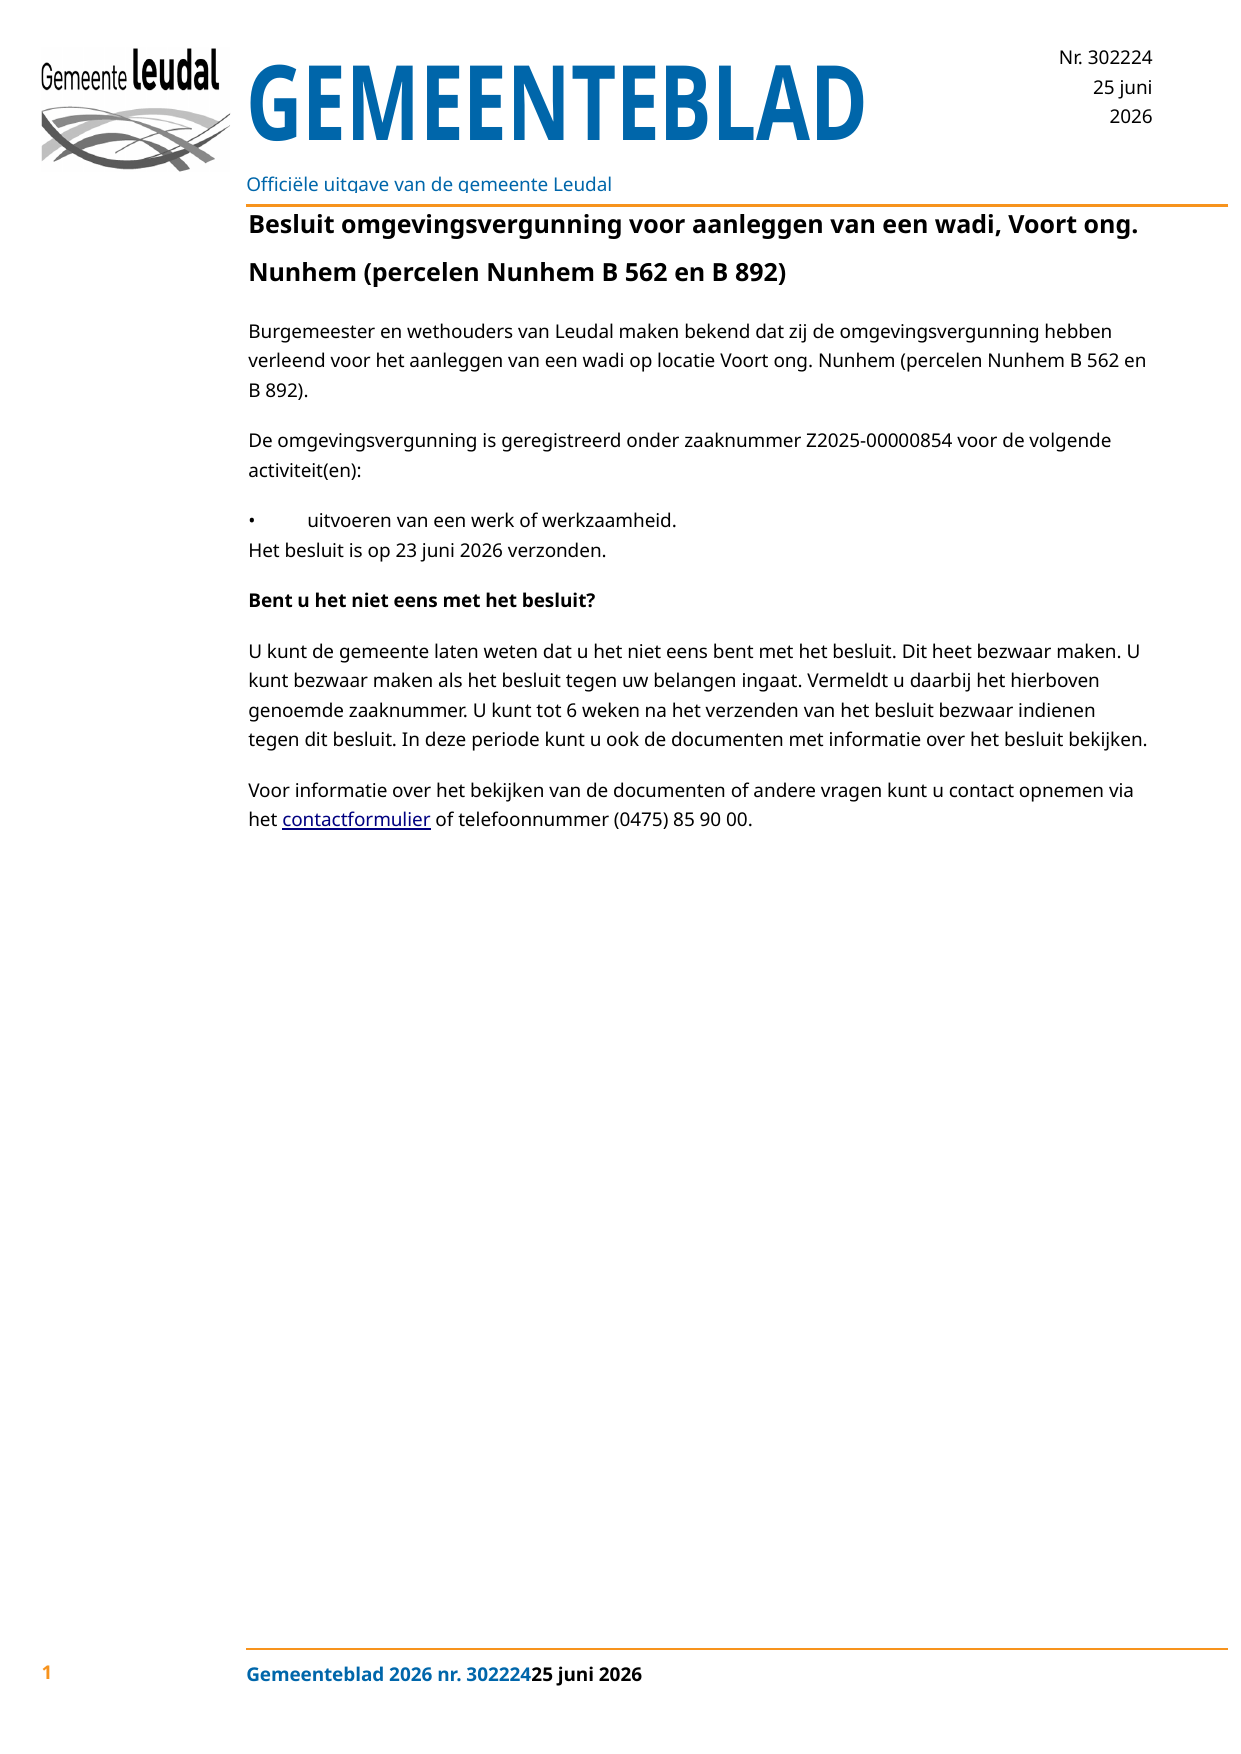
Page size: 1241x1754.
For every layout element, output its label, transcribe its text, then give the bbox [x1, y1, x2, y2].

text Burgemeester en wethouders van Leudal maken bekend dat zij de omgevingsvergunning hebben verleend voor het aanleggen van een wadi op locatie Voort ong. Nunhem (percelen Nunhem B 562 en B 892). [248, 318, 1152, 403]
picture [41, 47, 231, 172]
text De omgevingsvergunning is geregistreerd onder zaaknummer Z2025-00000854 voor de volgende activiteit(en): [248, 427, 1152, 483]
text Bent u het niet eens met het besluit? [248, 587, 1152, 613]
text U kunt de gemeente laten weten dat u het niet eens bent met het besluit. Dit heet bezwaar maken. U kunt bezwaar maken als het besluit tegen uw belangen ingaat. Vermeldt u daarbij het hierboven genoemde zaaknummer. U kunt tot 6 weken na het verzenden van het besluit bezwaar indienen tegen dit besluit. In deze periode kunt u ook de documenten met informatie over het besluit bekijken. [248, 638, 1152, 752]
text Besluit omgevingsvergunning voor aanleggen van een wadi, Voort ong. Nunhem (percelen Nunhem B 562 en B 892) [248, 207, 1152, 288]
text Het besluit is op 23 juni 2026 verzonden. [248, 537, 1152, 563]
list uitvoeren van een werk of werkzaamheid. [248, 507, 1152, 533]
text Voor informatie over het bekijken van de documenten of andere vragen kunt u contact opnemen via het contactformulier of telefoonnummer (0475) 85 90 00. [248, 777, 1152, 832]
